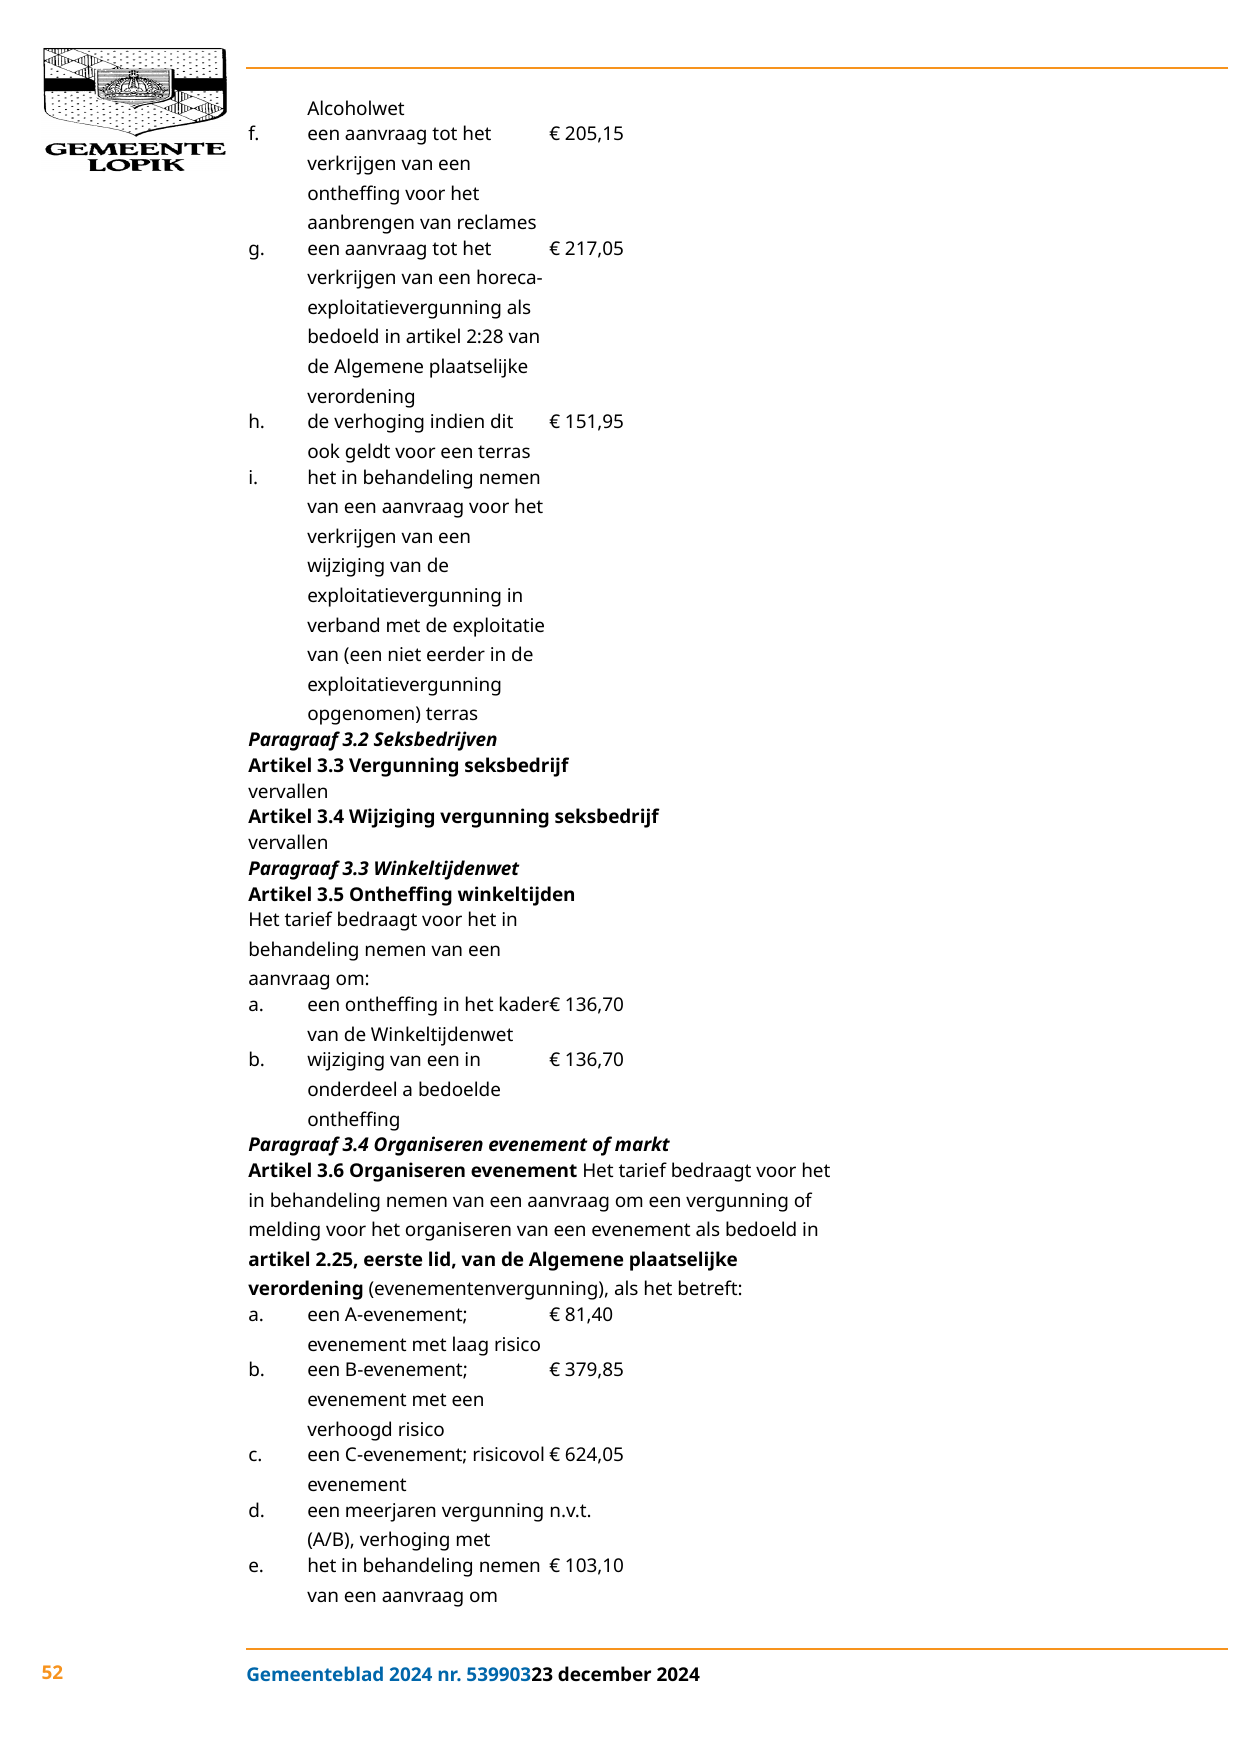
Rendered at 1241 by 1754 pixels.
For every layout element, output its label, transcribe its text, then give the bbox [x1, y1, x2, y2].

table_cell [850, 804, 1152, 829]
table_cell vervallen [248, 829, 850, 855]
table_cell [549, 464, 850, 726]
table_cell [850, 464, 1152, 726]
table_cell € 81,40 [549, 1301, 850, 1357]
table_cell het in behandeling nemen van een aanvraag om [248, 1552, 549, 1607]
table_cell Paragraaf 3.2 Seksbedrijven [248, 726, 850, 752]
table_cell Artikel 3.6 Organiseren evenement Het tarief bedraagt voor het in behandeling nemen van een aanvraag om een vergunning of melding voor het organiseren van een evenement als bedoeld in artikel 2.25, eerste lid, van de Algemene plaatselijke verordening (evenementenvergunning), als het betreft: [248, 1157, 850, 1301]
table_cell [850, 881, 1152, 906]
table_cell Alcoholwet [248, 95, 549, 121]
table_cell [850, 121, 1152, 235]
table_cell een B-evenement; evenement met een verhoogd risico [248, 1357, 549, 1442]
table_cell een ontheffing in het kader van de Winkeltijdenwet [248, 991, 549, 1047]
table_cell [549, 906, 850, 991]
table_cell [850, 409, 1152, 464]
table_cell [850, 235, 1152, 409]
table_cell een A-evenement; evenement met laag risico [248, 1301, 549, 1357]
table_cell € 136,70 [549, 991, 850, 1047]
table_cell Paragraaf 3.4 Organiseren evenement of markt [248, 1132, 850, 1157]
table_cell € 205,15 [549, 121, 850, 235]
table_cell € 217,05 [549, 235, 850, 409]
table_cell het in behandeling nemen van een aanvraag voor het verkrijgen van een wijziging van de exploitatievergunning in verband met de exploitatie van (een niet eerder in de exploitatievergunning opgenomen) terras [248, 464, 549, 726]
table_cell [850, 95, 1152, 121]
table_cell vervallen [248, 778, 850, 803]
table_cell [850, 1157, 1152, 1301]
table_cell Het tarief bedraagt voor het in behandeling nemen van een aanvraag om: [248, 906, 549, 991]
table_cell wijziging van een in onderdeel a bedoelde ontheffing [248, 1047, 549, 1132]
table_cell € 136,70 [549, 1047, 850, 1132]
table_cell [850, 906, 1152, 991]
table_cell [850, 1301, 1152, 1357]
table_cell € 151,95 [549, 409, 850, 464]
table_cell Paragraaf 3.3 Winkeltijdenwet [248, 855, 850, 881]
table_cell € 103,10 [549, 1552, 850, 1607]
table_cell [850, 1357, 1152, 1442]
table_cell een aanvraag tot het verkrijgen van een horeca-exploitatievergunning als bedoeld in artikel 2:28 van de Algemene plaatselijke verordening [248, 235, 549, 409]
table_cell [850, 1442, 1152, 1497]
table_cell een aanvraag tot het verkrijgen van een ontheffing voor het aanbrengen van reclames [248, 121, 549, 235]
table_cell Artikel 3.4 Wijziging vergunning seksbedrijf [248, 804, 850, 829]
table_cell [549, 95, 850, 121]
table_cell € 379,85 [549, 1357, 850, 1442]
table_cell [850, 1047, 1152, 1132]
table_cell [850, 1552, 1152, 1607]
table_cell Artikel 3.3 Vergunning seksbedrijf [248, 752, 850, 778]
table_cell [850, 1497, 1152, 1552]
picture [41, 47, 231, 172]
table_cell € 624,05 [549, 1442, 850, 1497]
table_cell [850, 1132, 1152, 1157]
table_cell n.v.t. [549, 1497, 850, 1552]
table_cell een C-evenement; risicovol evenement [248, 1442, 549, 1497]
table_cell [850, 752, 1152, 778]
table_cell Artikel 3.5 Ontheffing winkeltijden [248, 881, 850, 906]
table_cell [850, 991, 1152, 1047]
table_cell de verhoging indien dit ook geldt voor een terras [248, 409, 549, 464]
table_cell een meerjaren vergunning (A/B), verhoging met [248, 1497, 549, 1552]
table_cell [850, 726, 1152, 752]
table_cell [850, 855, 1152, 881]
table_cell [850, 829, 1152, 855]
table_cell [850, 778, 1152, 803]
